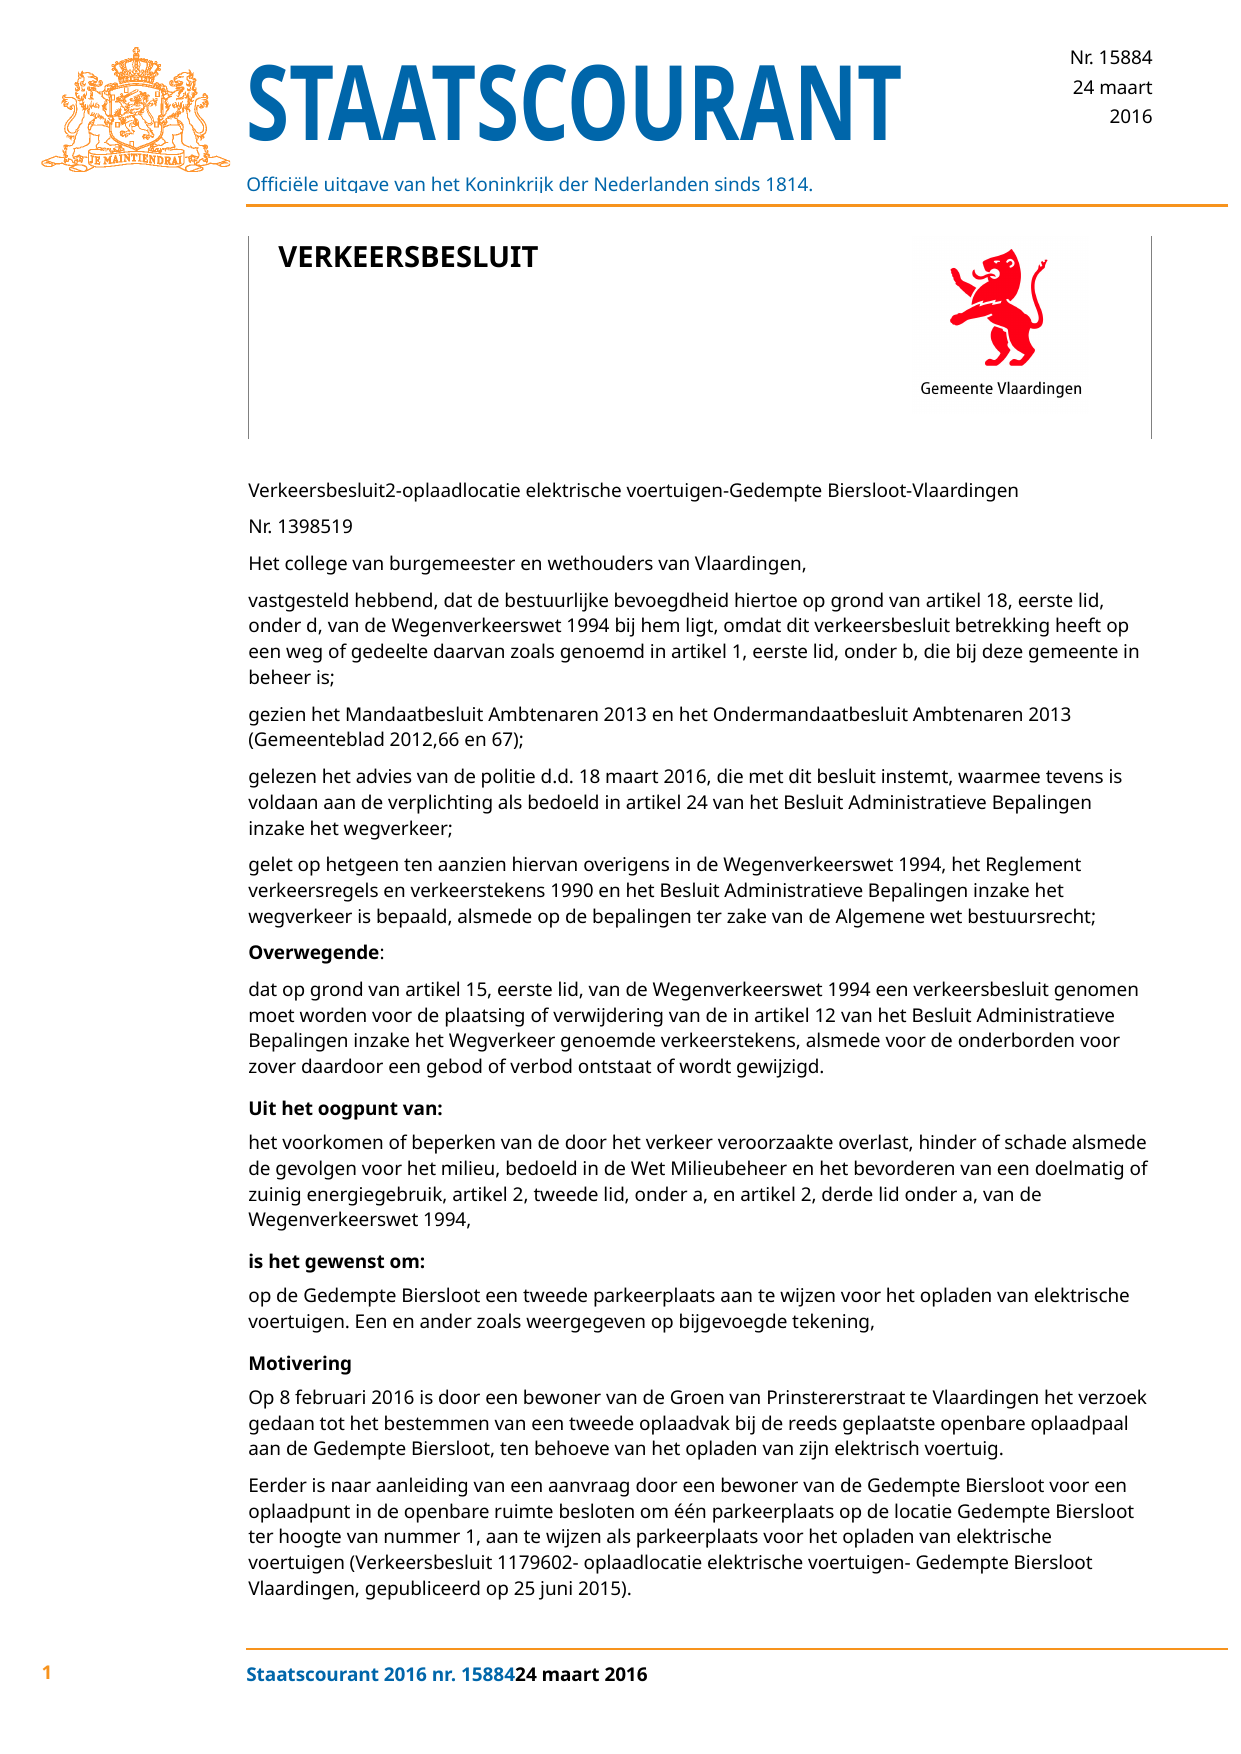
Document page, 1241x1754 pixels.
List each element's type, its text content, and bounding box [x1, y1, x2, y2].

text Motivering [248, 1350, 1152, 1376]
text is het gewenst om: [248, 1248, 1152, 1274]
text Eerder is naar aanleiding van een aanvraag door een bewoner van de Gedempte Biersloot voor een oplaadpunt in de openbare ruimte besloten om één parkeerplaats op de locatie Gedempte Biersloot ter hoogte van nummer 1, aan te wijzen als parkeerplaats voor het opladen van elektrische voertuigen (Verkeersbesluit 1179602- oplaadlocatie elektrische voertuigen- Gedempte Biersloot Vlaardingen, gepubliceerd op 25 juni 2015). [248, 1472, 1152, 1601]
text het voorkomen of beperken van de door het verkeer veroorzaakte overlast, hinder of schade alsmede de gevolgen voor het milieu, bedoeld in de Wet Milieubeheer en het bevorderen van een doelmatig of zuinig energiegebruik, artikel 2, tweede lid, onder a, en artikel 2, derde lid onder a, van de Wegenverkeerswet 1994, [248, 1129, 1152, 1232]
text gelezen het advies van de politie d.d. 18 maart 2016, die met dit besluit instemt, waarmee tevens is voldaan aan de verplichting als bedoeld in artikel 24 van het Besluit Administratieve Bepalingen inzake het wegverkeer; [248, 763, 1152, 840]
picture [912, 236, 1090, 414]
text Nr. 1398519 [248, 514, 1152, 539]
text vastgesteld hebbend, dat de bestuurlijke bevoegdheid hiertoe op grond van artikel 18, eerste lid, onder d, van de Wegenverkeerswet 1994 bij hem ligt, omdat dit verkeersbesluit betrekking heeft op een weg of gedeelte daarvan zoals genoemd in artikel 1, eerste lid, onder b, die bij deze gemeente in beheer is; [248, 587, 1152, 690]
text op de Gedempte Biersloot een tweede parkeerplaats aan te wijzen voor het opladen van elektrische voertuigen. Een en ander zoals weergegeven op bijgevoegde tekening, [248, 1282, 1152, 1334]
text Overwegende: [248, 939, 1152, 965]
text gezien het Mandaatbesluit Ambtenaren 2013 en het Ondermandaatbesluit Ambtenaren 2013 (Gemeenteblad 2012,66 en 67); [248, 701, 1152, 752]
text Op 8 februari 2016 is door een bewoner van de Groen van Prinstererstraat te Vlaardingen het verzoek gedaan tot het bestemmen van een tweede oplaadvak bij de reeds geplaatste openbare oplaadpaal aan de Gedempte Biersloot, ten behoeve van het opladen van zijn elektrisch voertuig. [248, 1384, 1152, 1461]
table_header [850, 236, 912, 413]
table_header [850, 414, 1151, 439]
text Verkeersbesluit2-oplaadlocatie elektrische voertuigen-Gedempte Biersloot-Vlaardingen [248, 477, 1152, 503]
text Uit het oogpunt van: [248, 1095, 1152, 1121]
text Het college van burgemeester en wethouders van Vlaardingen, [248, 550, 1152, 576]
picture [41, 47, 231, 172]
table_header [1090, 236, 1151, 413]
table_header VERKEERSBESLUIT [249, 236, 850, 439]
text gelet op hetgeen ten aanzien hiervan overigens in de Wegenverkeerswet 1994, het Reglement verkeersregels en verkeerstekens 1990 en het Besluit Administratieve Bepalingen inzake het wegverkeer is bepaald, alsmede op de bepalingen ter zake van de Algemene wet bestuursrecht; [248, 851, 1152, 928]
text dat op grond van artikel 15, eerste lid, van de Wegenverkeerswet 1994 een verkeersbesluit genomen moet worden voor de plaatsing of verwijdering van de in artikel 12 van het Besluit Administratieve Bepalingen inzake het Wegverkeer genoemde verkeerstekens, alsmede voor de onderborden voor zover daardoor een gebod of verbod ontstaat of wordt gewijzigd. [248, 976, 1152, 1079]
